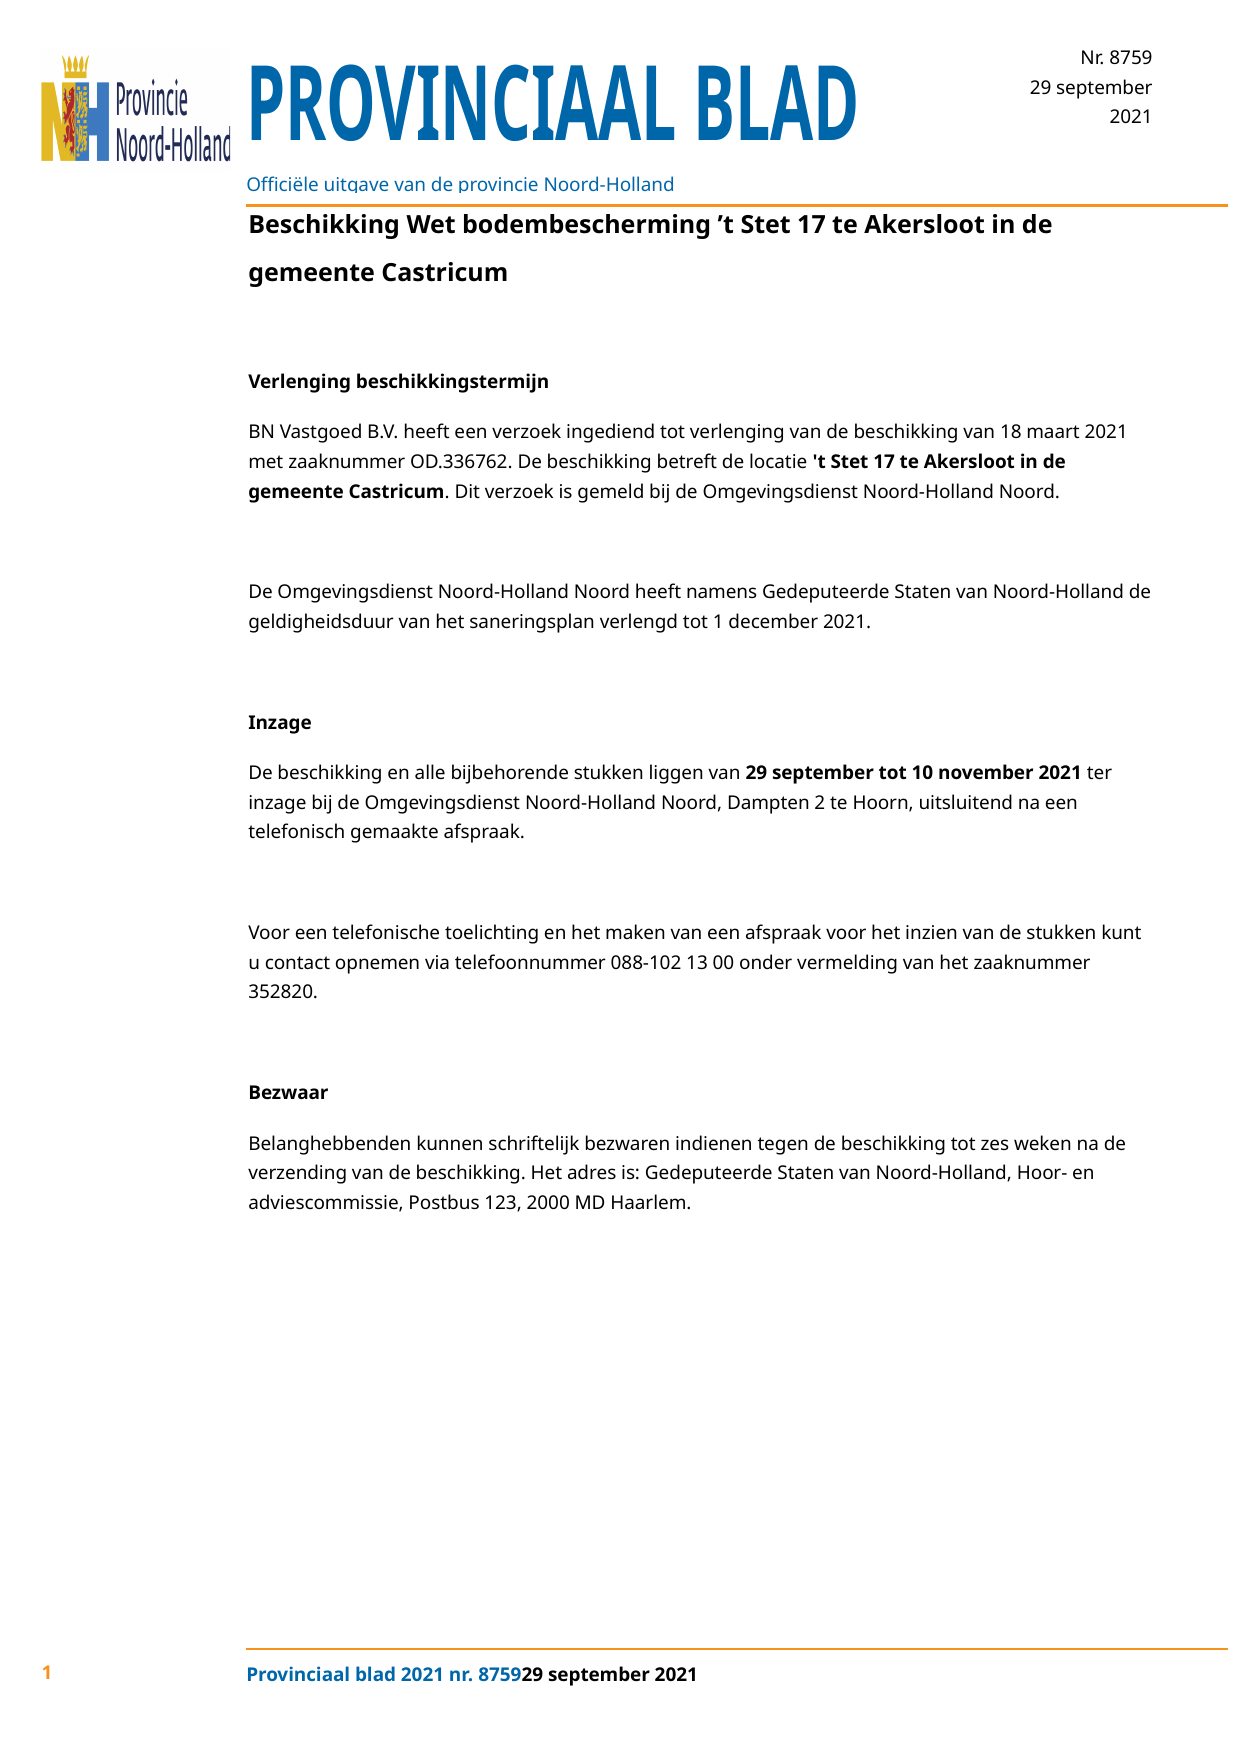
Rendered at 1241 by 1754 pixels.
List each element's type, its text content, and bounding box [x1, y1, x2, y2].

text Inzage [248, 709, 1152, 735]
text Verlenging beschikkingstermijn [248, 368, 1152, 394]
text Beschikking Wet bodembescherming ’t Stet 17 te Akersloot in de gemeente Castricum [248, 207, 1152, 288]
text De Omgevingsdienst Noord-Holland Noord heeft namens Gedeputeerde Staten van Noord-Holland de geldigheidsduur van het saneringsplan verlengd tot 1 december 2021. [248, 579, 1152, 634]
text Bezwaar [248, 1079, 1152, 1105]
text BN Vastgoed B.V. heeft een verzoek ingediend tot verlenging van de beschikking van 18 maart 2021 met zaaknummer OD.336762. De beschikking betreft de locatie 't Stet 17 te Akersloot in de gemeente Castricum. Dit verzoek is gemeld bij de Omgevingsdienst Noord-Holland Noord. [248, 419, 1152, 504]
picture [41, 47, 231, 172]
text Belanghebbenden kunnen schriftelijk bezwaren indienen tegen de beschikking tot zes weken na de verzending van de beschikking. Het adres is: Gedeputeerde Staten van Noord-Holland, Hoor- en adviescommissie, Postbus 123, 2000 MD Haarlem. [248, 1130, 1152, 1215]
text De beschikking en alle bijbehorende stukken liggen van 29 september tot 10 november 2021 ter inzage bij de Omgevingsdienst Noord-Holland Noord, Dampten 2 te Hoorn, uitsluitend na een telefonisch gemaakte afspraak. [248, 759, 1152, 844]
text Voor een telefonische toelichting en het maken van een afspraak voor het inzien van de stukken kunt u contact opnemen via telefoonnummer 088-102 13 00 onder vermelding van het zaaknummer 352820. [248, 919, 1152, 1004]
